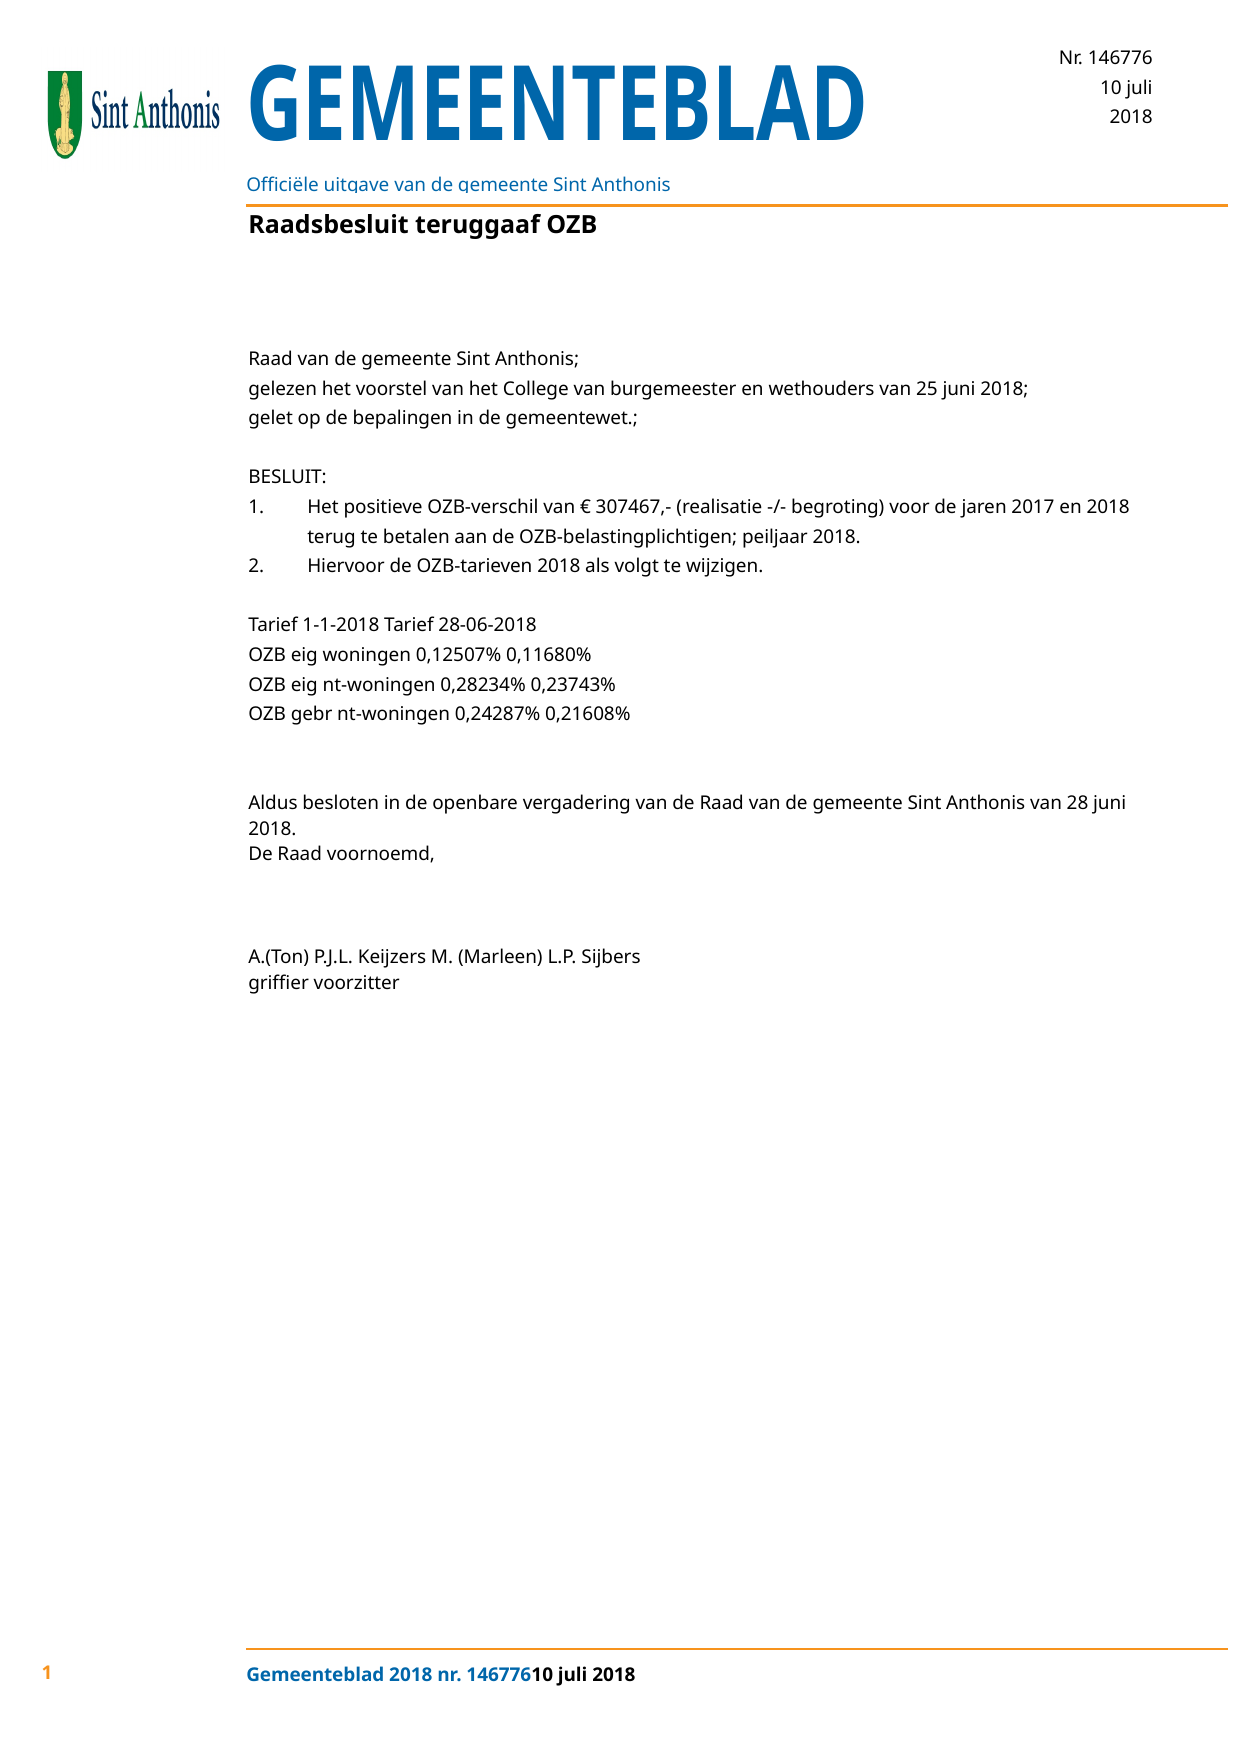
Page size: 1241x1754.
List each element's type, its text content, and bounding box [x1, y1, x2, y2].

text gelezen het voorstel van het College van burgemeester en wethouders van 25 juni 2018; [248, 375, 1152, 401]
text De Raad voornoemd, [248, 841, 1152, 866]
list Hiervoor de OZB-tarieven 2018 als volgt te wijzigen. [248, 552, 1152, 578]
text Raadsbesluit teruggaaf OZB [248, 207, 1152, 241]
text BESLUIT: [248, 464, 1152, 489]
text OZB eig nt-woningen 0,28234% 0,23743% [248, 671, 1152, 696]
text Tarief 1-1-2018 Tarief 28-06-2018 [248, 612, 1152, 637]
text A.(Ton) P.J.L. Keijzers M. (Marleen) L.P. Sijbers [248, 943, 1152, 969]
text gelet op de bepalingen in de gemeentewet.; [248, 404, 1152, 430]
text OZB gebr nt-woningen 0,24287% 0,21608% [248, 700, 1152, 726]
list Het positieve OZB-verschil van € 307467,- (realisatie -/- begroting) voor de jaren 2017 en 2018 terug te betalen aan de OZB-belastingplichtigen; peiljaar 2018. [248, 493, 1152, 548]
text OZB eig woningen 0,12507% 0,11680% [248, 641, 1152, 667]
text Aldus besloten in de openbare vergadering van de Raad van de gemeente Sint Anthonis van 28 juni 2018. [248, 789, 1152, 841]
text Raad van de gemeente Sint Anthonis; [248, 345, 1152, 371]
text griffier voorzitter [248, 969, 1152, 995]
picture [41, 47, 231, 172]
